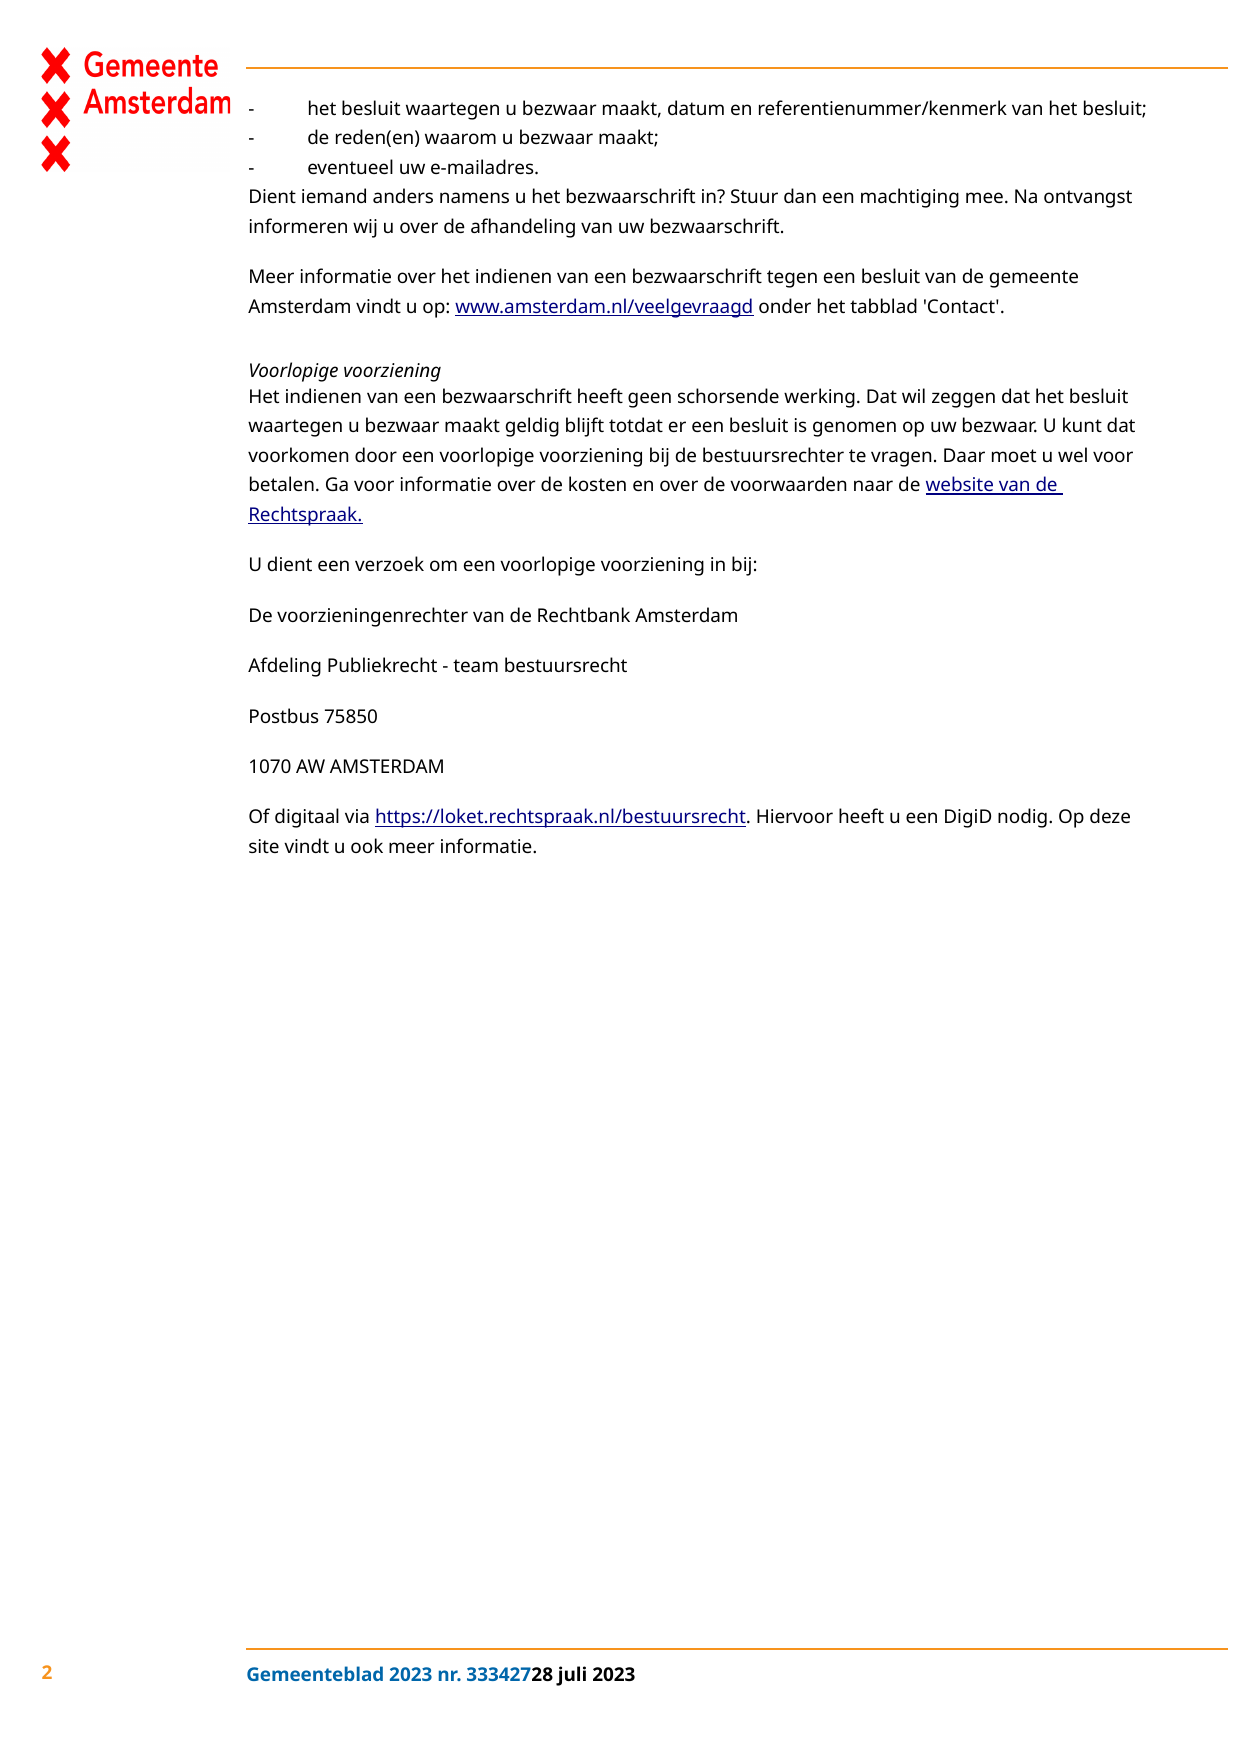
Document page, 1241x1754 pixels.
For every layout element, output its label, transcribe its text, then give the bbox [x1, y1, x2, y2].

list eventueel uw e-mailadres. [248, 154, 1152, 180]
text De voorzieningenrechter van de Rechtbank Amsterdam [248, 602, 1152, 628]
text Voorlopige voorziening [248, 357, 1152, 383]
text U dient een verzoek om een voorlopige voorziening in bij: [248, 552, 1152, 577]
list de reden(en) waarom u bezwaar maakt; [248, 124, 1152, 150]
text Meer informatie over het indienen van een bezwaarschrift tegen een besluit van de gemeente Amsterdam vindt u op: www.amsterdam.nl/veelgevraagd onder het tabblad 'Contact'. [248, 263, 1152, 319]
text Postbus 75850 [248, 703, 1152, 728]
text Of digitaal via https://loket.rechtspraak.nl/bestuursrecht. Hiervoor heeft u een DigiD nodig. Op deze site vindt u ook meer informatie. [248, 804, 1152, 859]
picture [41, 47, 231, 172]
list het besluit waartegen u bezwaar maakt, datum en referentienummer/kenmerk van het besluit; [248, 95, 1152, 121]
text Dient iemand anders namens u het bezwaarschrift in? Stuur dan een machtiging mee. Na ontvangst informeren wij u over de afhandeling van uw bezwaarschrift. [248, 183, 1152, 239]
text 1070 AW AMSTERDAM [248, 753, 1152, 779]
text Afdeling Publiekrecht - team bestuursrecht [248, 652, 1152, 678]
text Het indienen van een bezwaarschrift heeft geen schorsende werking. Dat wil zeggen dat het besluit waartegen u bezwaar maakt geldig blijft totdat er een besluit is genomen op uw bezwaar. U kunt dat voorkomen door een voorlopige voorziening bij de bestuursrechter te vragen. Daar moet u wel voor betalen. Ga voor informatie over de kosten en over de voorwaarden naar de website van de Rechtspraak. [248, 383, 1152, 527]
